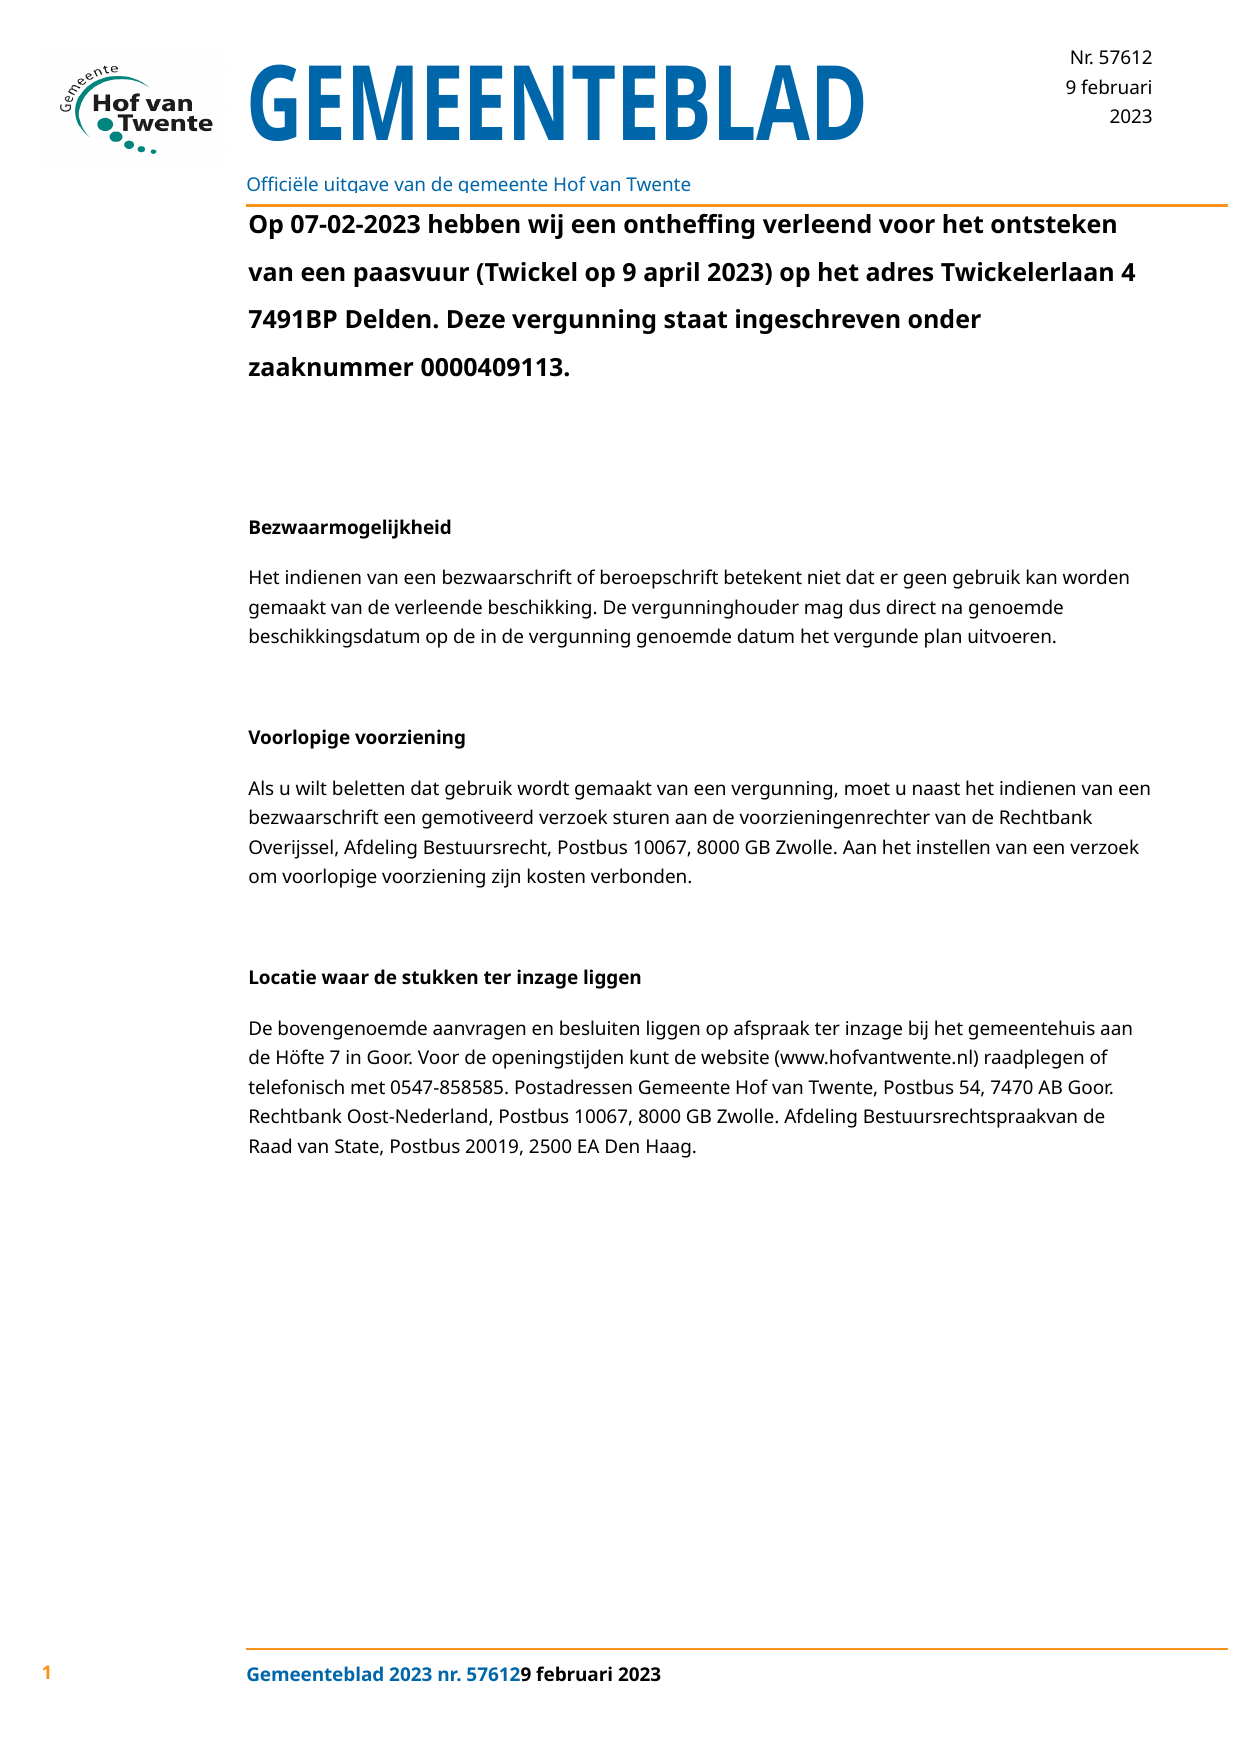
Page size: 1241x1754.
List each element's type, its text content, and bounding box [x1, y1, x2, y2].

text Locatie waar de stukken ter inzage liggen [248, 964, 1152, 990]
text De bovengenoemde aanvragen en besluiten liggen op afspraak ter inzage bij het gemeentehuis aan de Höfte 7 in Goor. Voor de openingstijden kunt de website (www.hofvantwente.nl) raadplegen of telefonisch met 0547-858585. Postadressen Gemeente Hof van Twente, Postbus 54, 7470 AB Goor. Rechtbank Oost-Nederland, Postbus 10067, 8000 GB Zwolle. Afdeling Bestuursrechtspraakvan de Raad van State, Postbus 20019, 2500 EA Den Haag. [248, 1015, 1152, 1159]
picture [41, 47, 231, 172]
text Bezwaarmogelijkheid [248, 514, 1152, 540]
text Voorlopige voorziening [248, 724, 1152, 750]
text Als u wilt beletten dat gebruik wordt gemaakt van een vergunning, moet u naast het indienen van een bezwaarschrift een gemotiveerd verzoek sturen aan de voorzieningenrechter van de Rechtbank Overijssel, Afdeling Bestuursrecht, Postbus 10067, 8000 GB Zwolle. Aan het instellen van een verzoek om voorlopige voorziening zijn kosten verbonden. [248, 775, 1152, 889]
text Het indienen van een bezwaarschrift of beroepschrift betekent niet dat er geen gebruik kan worden gemaakt van de verleende beschikking. De vergunninghouder mag dus direct na genoemde beschikkingsdatum op de in de vergunning genoemde datum het vergunde plan uitvoeren. [248, 564, 1152, 649]
text Op 07-02-2023 hebben wij een ontheffing verleend voor het ontsteken van een paasvuur (Twickel op 9 april 2023) op het adres Twickelerlaan 4 7491BP Delden. Deze vergunning staat ingeschreven onder zaaknummer 0000409113. [248, 207, 1152, 384]
